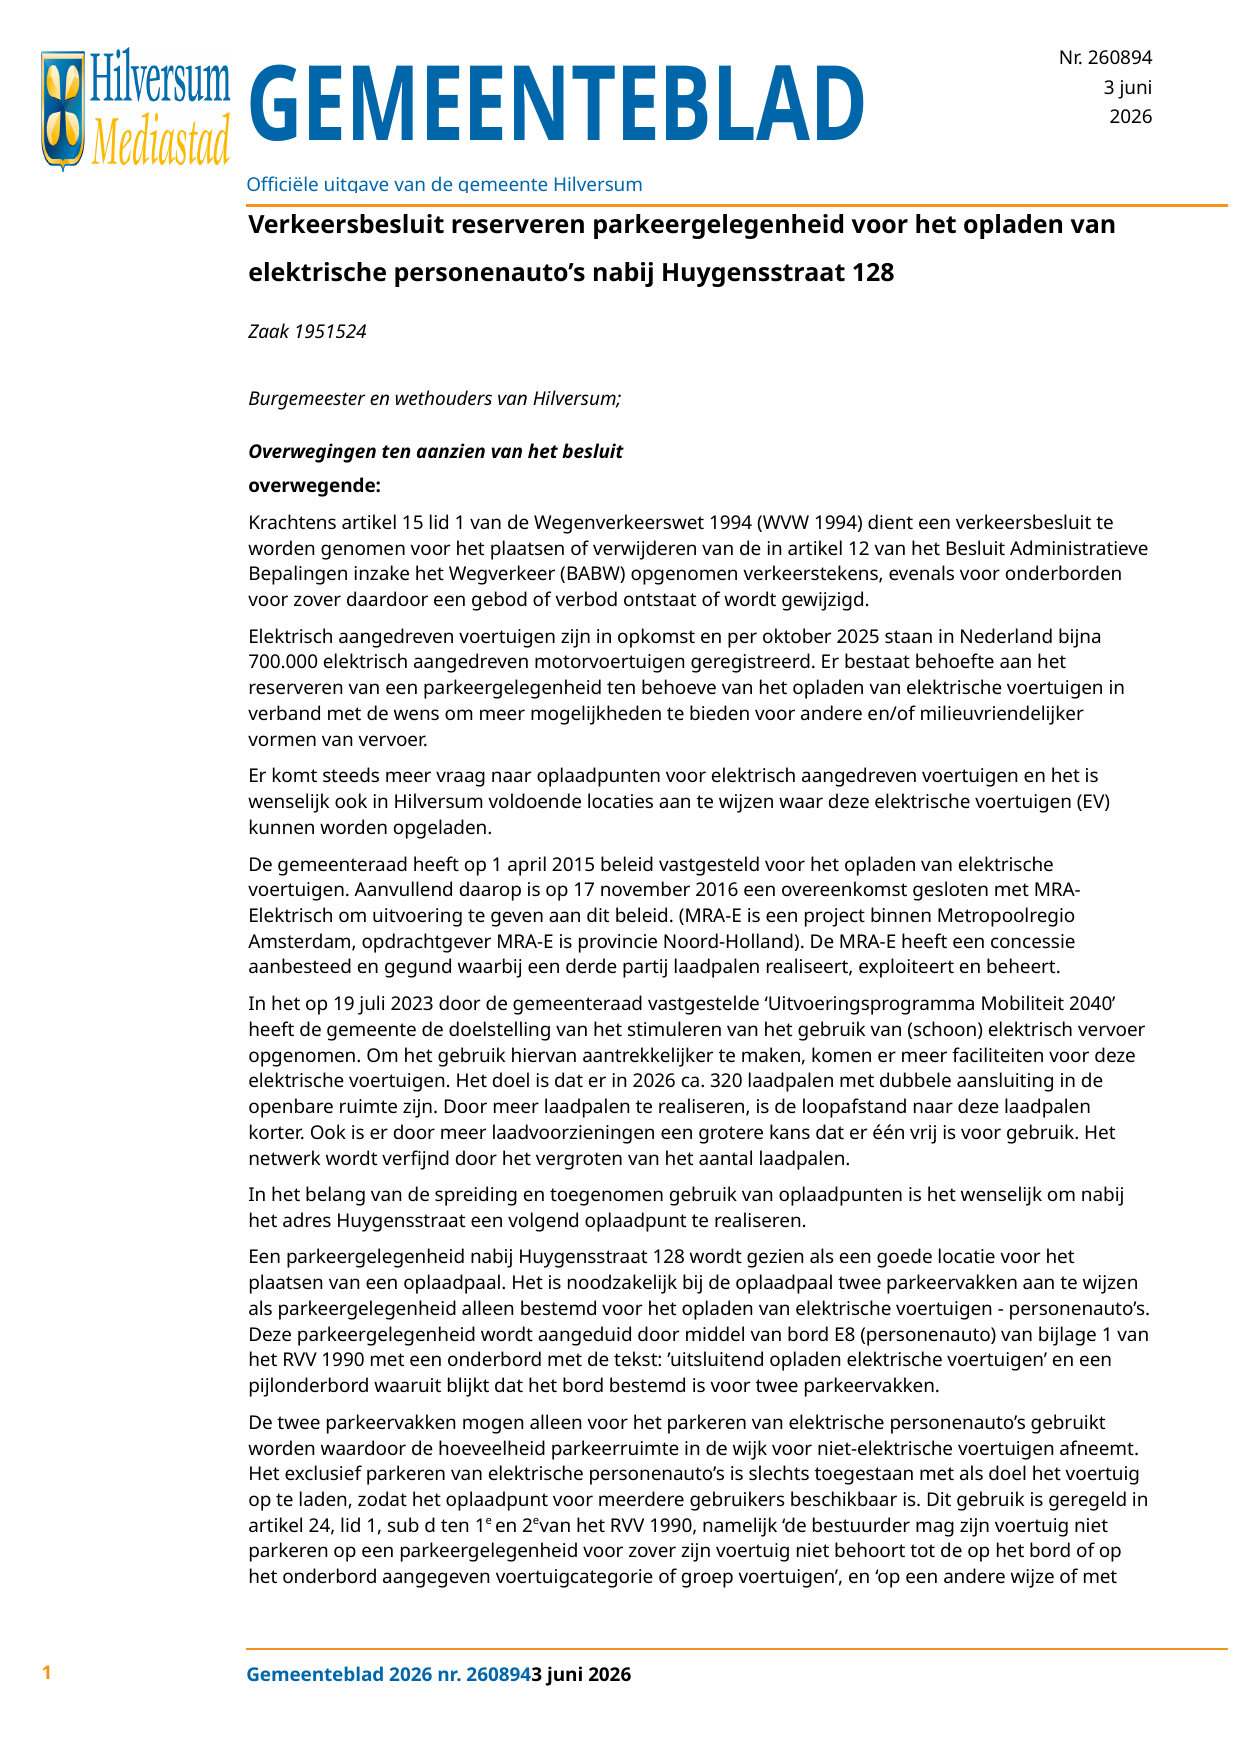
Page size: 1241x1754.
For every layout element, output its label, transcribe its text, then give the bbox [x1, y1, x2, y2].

text Er komt steeds meer vraag naar oplaadpunten voor elektrisch aangedreven voertuigen en het is wenselijk ook in Hilversum voldoende locaties aan te wijzen waar deze elektrische voertuigen (EV) kunnen worden opgeladen. [248, 763, 1152, 840]
text De twee parkeervakken mogen alleen voor het parkeren van elektrische personenauto’s gebruikt worden waardoor de hoeveelheid parkeerruimte in de wijk voor niet-elektrische voertuigen afneemt. Het exclusief parkeren van elektrische personenauto’s is slechts toegestaan met als doel het voertuig op te laden, zodat het oplaadpunt voor meerdere gebruikers beschikbaar is. Dit gebruik is geregeld in artikel 24, lid 1, sub d ten 1e en 2evan het RVV 1990, namelijk ‘de bestuurder mag zijn voertuig niet parkeren op een parkeergelegenheid voor zover zijn voertuig niet behoort tot de op het bord of op het onderbord aangegeven voertuigcategorie of groep voertuigen’, en ‘op een andere wijze of met [248, 1409, 1152, 1589]
text Elektrisch aangedreven voertuigen zijn in opkomst en per oktober 2025 staan in Nederland bijna 700.000 elektrisch aangedreven motorvoertuigen geregistreerd. Er bestaat behoefte aan het reserveren van een parkeergelegenheid ten behoeve van het opladen van elektrische voertuigen in verband met de wens om meer mogelijkheden te bieden voor andere en/of milieuvriendelijker vormen van vervoer. [248, 623, 1152, 752]
text Overwegingen ten aanzien van het besluit [248, 438, 1152, 464]
text In het op 19 juli 2023 door de gemeenteraad vastgestelde ‘Uitvoeringsprogramma Mobiliteit 2040’ heeft de gemeente de doelstelling van het stimuleren van het gebruik van (schoon) elektrisch vervoer opgenomen. Om het gebruik hiervan aantrekkelijker te maken, komen er meer faciliteiten voor deze elektrische voertuigen. Het doel is dat er in 2026 ca. 320 laadpalen met dubbele aansluiting in de openbare ruimte zijn. Door meer laadpalen te realiseren, is de loopafstand naar deze laadpalen korter. Ook is er door meer laadvoorzieningen een grotere kans dat er één vrij is voor gebruik. Het netwerk wordt verfijnd door het vergroten van het aantal laadpalen. [248, 990, 1152, 1170]
text Burgemeester en wethouders van Hilversum; [248, 386, 1152, 411]
text Een parkeergelegenheid nabij Huygensstraat 128 wordt gezien als een goede locatie voor het plaatsen van een oplaadpaal. Het is noodzakelijk bij de oplaadpaal twee parkeervakken aan te wijzen als parkeergelegenheid alleen bestemd voor het opladen van elektrische voertuigen - personenauto’s. Deze parkeergelegenheid wordt aangeduid door middel van bord E8 (personenauto) van bijlage 1 van het RVV 1990 met een onderbord met de tekst: ’uitsluitend opladen elektrische voertuigen’ en een pijlonderbord waaruit blijkt dat het bord bestemd is voor twee parkeervakken. [248, 1244, 1152, 1398]
text De gemeenteraad heeft op 1 april 2015 beleid vastgesteld voor het opladen van elektrische voertuigen. Aanvullend daarop is op 17 november 2016 een overeenkomst gesloten met MRA-Elektrisch om uitvoering te geven aan dit beleid. (MRA-E is een project binnen Metropoolregio Amsterdam, opdrachtgever MRA-E is provincie Noord-Holland). De MRA-E heeft een concessie aanbesteed en gegund waarbij een derde partij laadpalen realiseert, exploiteert en beheert. [248, 851, 1152, 979]
text Verkeersbesluit reserveren parkeergelegenheid voor het opladen van elektrische personenauto’s nabij Huygensstraat 128 [248, 207, 1152, 288]
text Zaak 1951524 [248, 318, 1152, 344]
text overwegende: [248, 472, 1152, 498]
text In het belang van de spreiding en toegenomen gebruik van oplaadpunten is het wenselijk om nabij het adres Huygensstraat een volgend oplaadpunt te realiseren. [248, 1181, 1152, 1233]
picture [41, 47, 231, 172]
text Krachtens artikel 15 lid 1 van de Wegenverkeerswet 1994 (WVW 1994) dient een verkeersbesluit te worden genomen voor het plaatsen of verwijderen van de in artikel 12 van het Besluit Administratieve Bepalingen inzake het Wegverkeer (BABW) opgenomen verkeerstekens, evenals voor onderborden voor zover daardoor een gebod of verbod ontstaat of wordt gewijzigd. [248, 509, 1152, 612]
